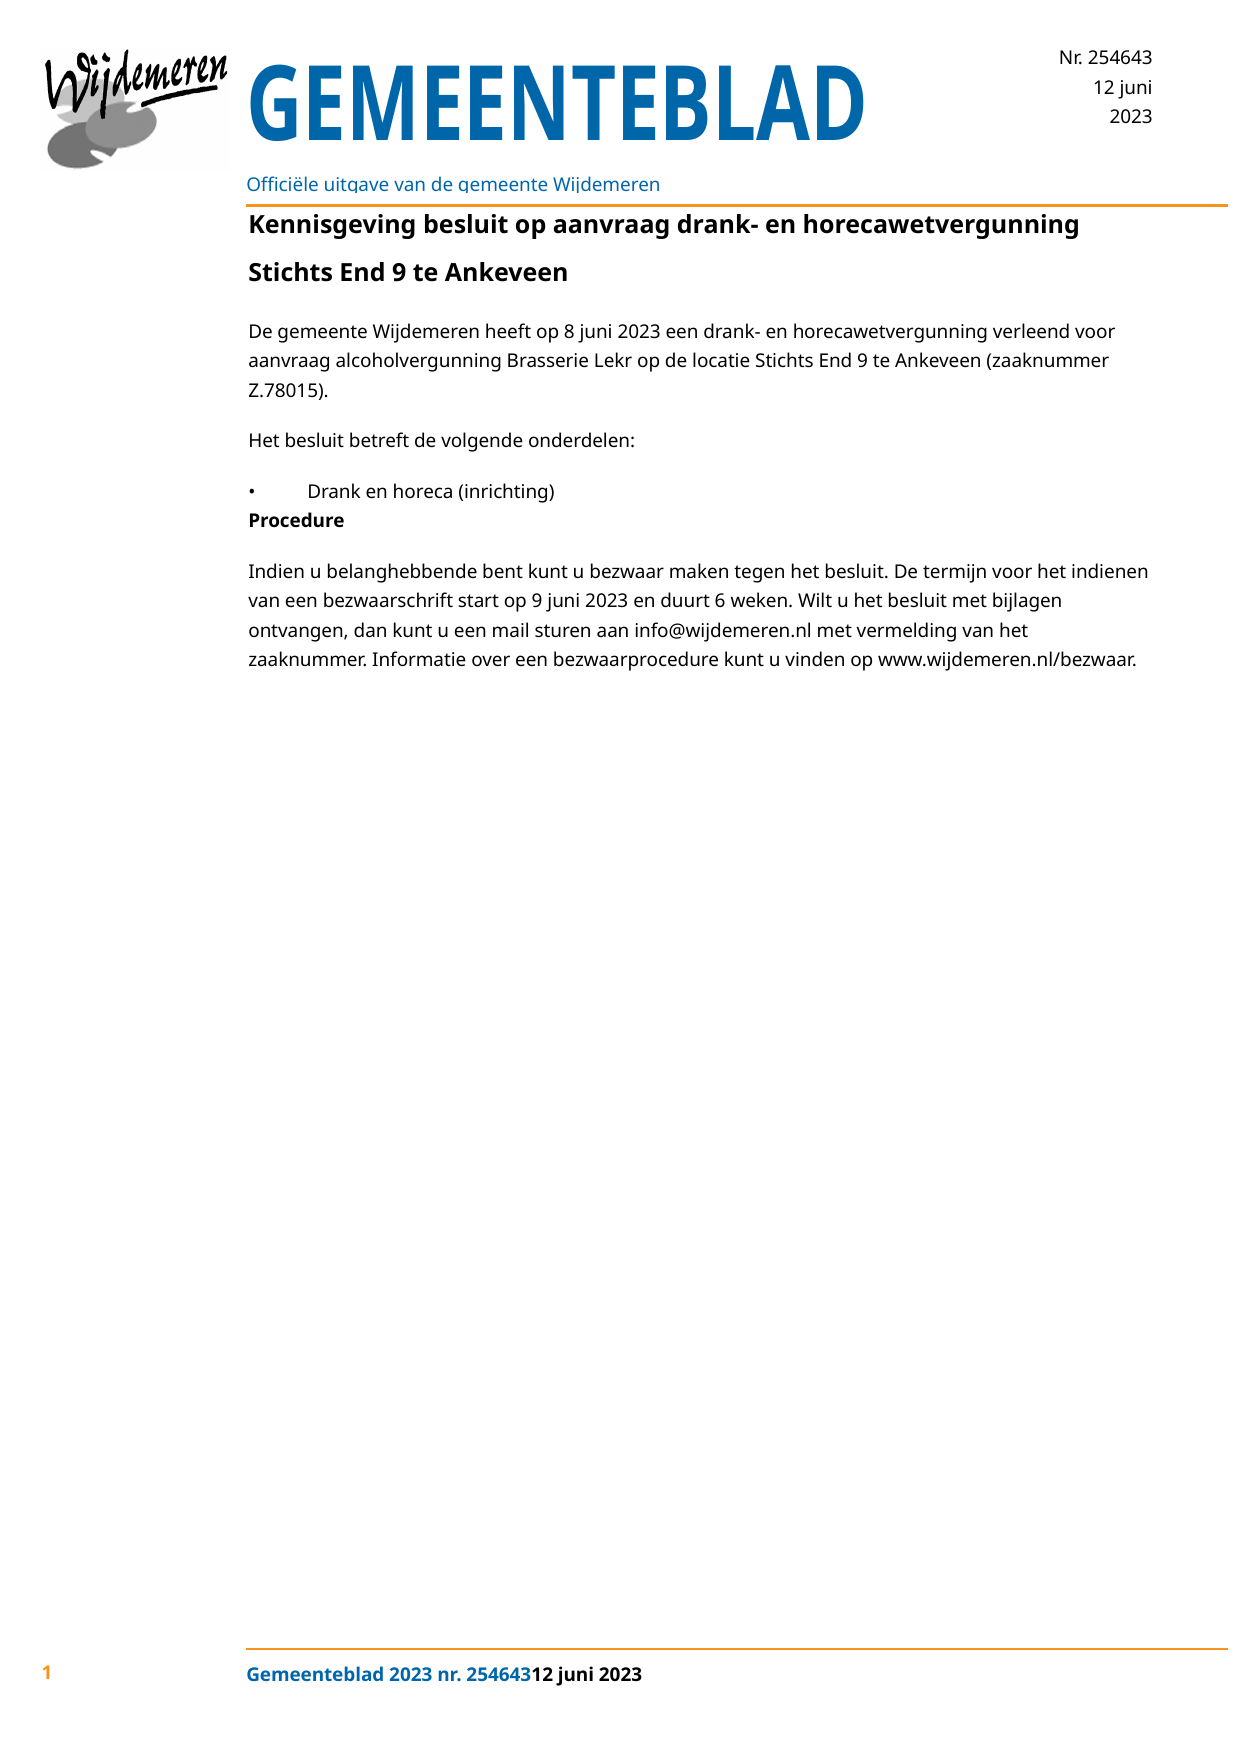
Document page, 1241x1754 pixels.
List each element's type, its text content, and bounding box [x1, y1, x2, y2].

text Procedure [248, 507, 1152, 533]
picture [41, 47, 231, 172]
text Indien u belanghebbende bent kunt u bezwaar maken tegen het besluit. De termijn voor het indienen van een bezwaarschrift start op 9 juni 2023 en duurt 6 weken. Wilt u het besluit met bijlagen ontvangen, dan kunt u een mail sturen aan info@wijdemeren.nl met vermelding van het zaaknummer. Informatie over een bezwaarprocedure kunt u vinden op www.wijdemeren.nl/bezwaar. [248, 558, 1152, 672]
text De gemeente Wijdemeren heeft op 8 juni 2023 een drank- en horecawetvergunning verleend voor aanvraag alcoholvergunning Brasserie Lekr op de locatie Stichts End 9 te Ankeveen (zaaknummer Z.78015). [248, 318, 1152, 403]
text Het besluit betreft de volgende onderdelen: [248, 427, 1152, 453]
text Kennisgeving besluit op aanvraag drank- en horecawetvergunning Stichts End 9 te Ankeveen [248, 207, 1152, 288]
list Drank en horeca (inrichting) [248, 478, 1152, 504]
